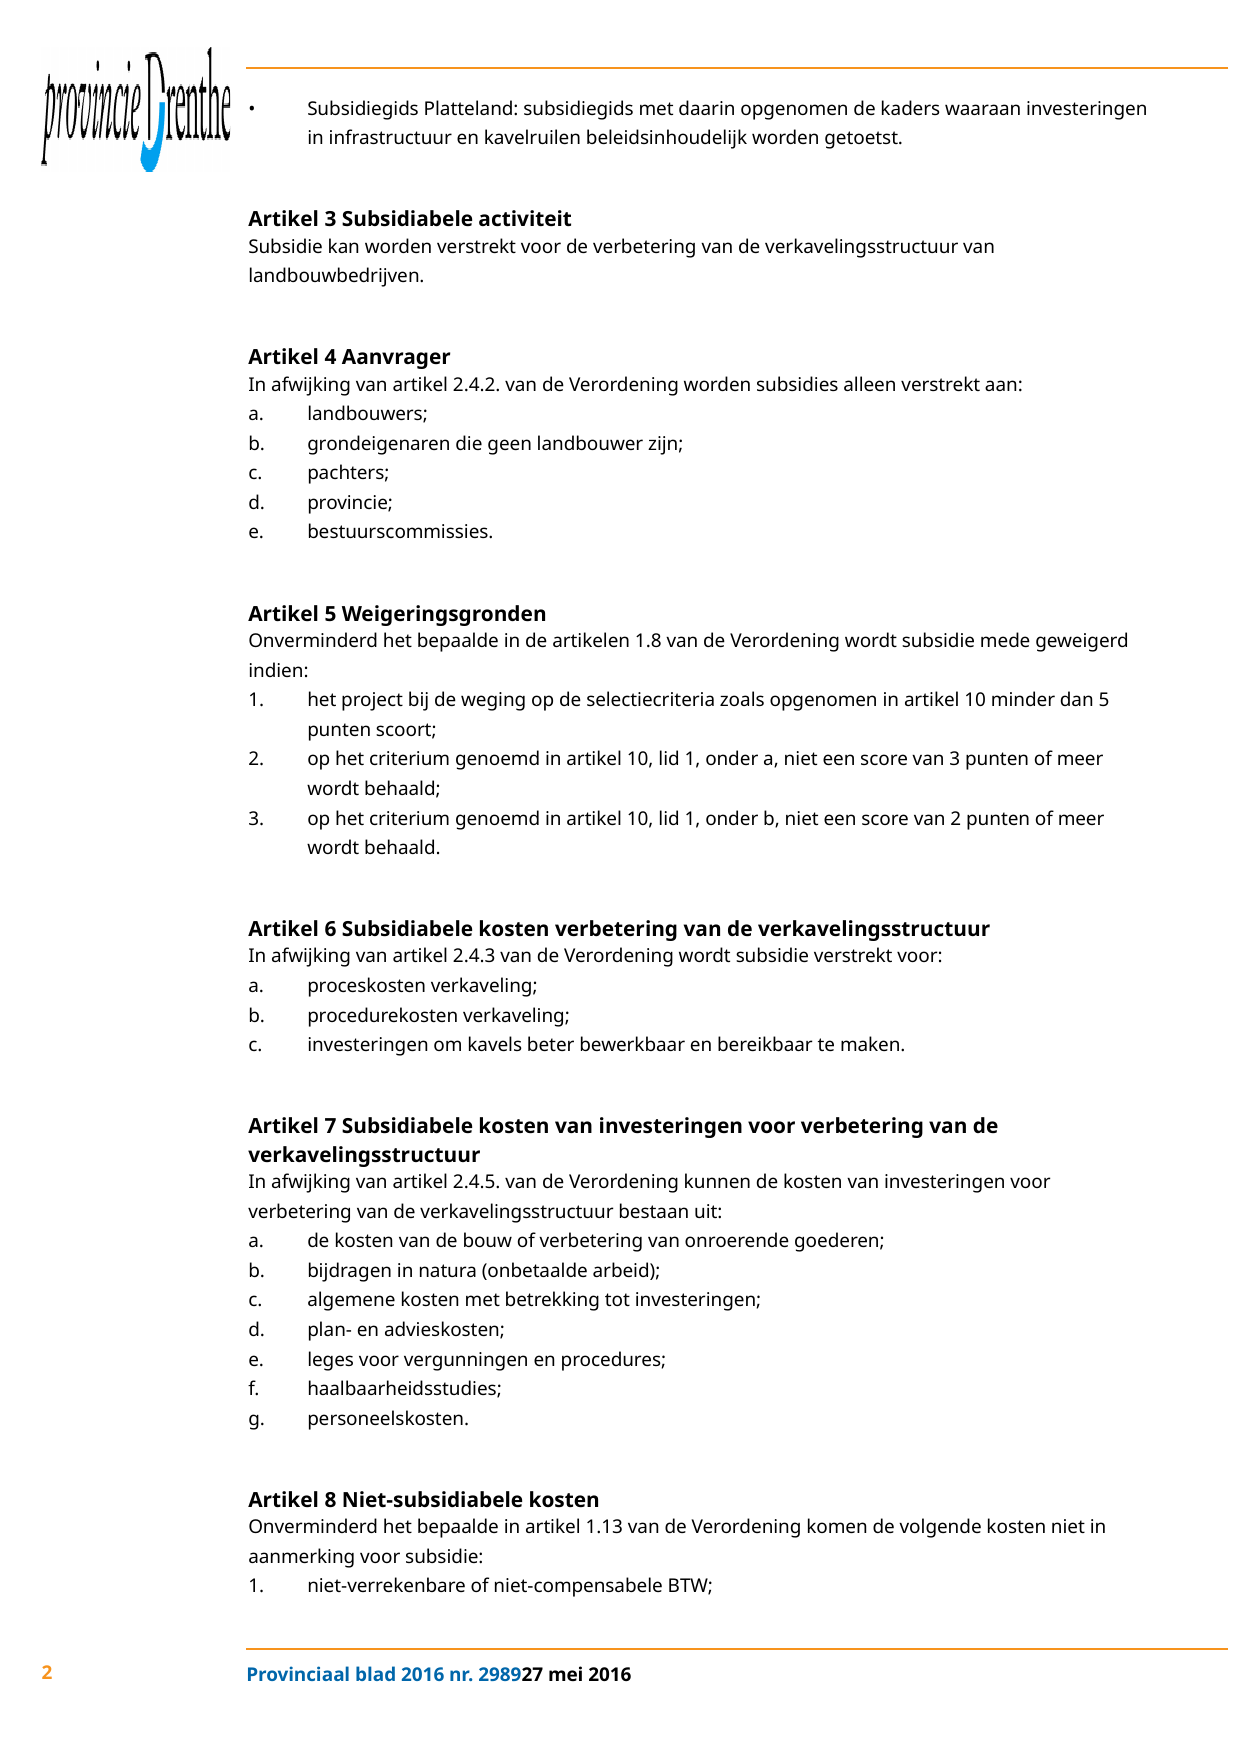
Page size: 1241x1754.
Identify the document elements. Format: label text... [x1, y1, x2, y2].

list grondeigenaren die geen landbouwer zijn; [248, 430, 1152, 456]
text Artikel 3 Subsidiabele activiteit [248, 204, 1152, 233]
list de kosten van de bouw of verbetering van onroerende goederen; [248, 1227, 1152, 1253]
list procedurekosten verkaveling; [248, 1002, 1152, 1028]
text Artikel 7 Subsidiabele kosten van investeringen voor verbetering van de verkavelingsstructuur [248, 1111, 1152, 1168]
list landbouwers; [248, 400, 1152, 426]
text Subsidie kan worden verstrekt voor de verbetering van de verkavelingsstructuur van landbouwbedrijven. [248, 233, 1152, 288]
text Artikel 5 Weigeringsgronden [248, 599, 1152, 627]
list pachters; [248, 459, 1152, 485]
text In afwijking van artikel 2.4.5. van de Verordening kunnen de kosten van investeringen voor verbetering van de verkavelingsstructuur bestaan uit: [248, 1168, 1152, 1224]
text Artikel 8 Niet-subsidiabele kosten [248, 1485, 1152, 1513]
picture [41, 47, 231, 172]
list leges voor vergunningen en procedures; [248, 1346, 1152, 1372]
list bestuurscommissies. [248, 519, 1152, 544]
list Subsidiegids Platteland: subsidiegids met daarin opgenomen de kaders waaraan investeringen in infrastructuur en kavelruilen beleidsinhoudelijk worden getoetst. [248, 95, 1152, 150]
text Onverminderd het bepaalde in de artikelen 1.8 van de Verordening wordt subsidie mede geweigerd indien: [248, 627, 1152, 682]
text In afwijking van artikel 2.4.2. van de Verordening worden subsidies alleen verstrekt aan: [248, 371, 1152, 397]
list algemene kosten met betrekking tot investeringen; [248, 1287, 1152, 1312]
text Artikel 6 Subsidiabele kosten verbetering van de verkavelingsstructuur [248, 914, 1152, 943]
list op het criterium genoemd in artikel 10, lid 1, onder b, niet een score van 2 punten of meer wordt behaald. [248, 805, 1152, 860]
list proceskosten verkaveling; [248, 972, 1152, 998]
list bijdragen in natura (onbetaalde arbeid); [248, 1257, 1152, 1283]
list plan- en advieskosten; [248, 1316, 1152, 1342]
list haalbaarheidsstudies; [248, 1375, 1152, 1401]
text Artikel 4 Aanvrager [248, 342, 1152, 371]
list niet-verrekenbare of niet-compensabele BTW; [248, 1573, 1152, 1598]
list investeringen om kavels beter bewerkbaar en bereikbaar te maken. [248, 1031, 1152, 1057]
list provincie; [248, 489, 1152, 515]
text Onverminderd het bepaalde in artikel 1.13 van de Verordening komen de volgende kosten niet in aanmerking voor subsidie: [248, 1513, 1152, 1569]
list personeelskosten. [248, 1405, 1152, 1431]
list het project bij de weging op de selectiecriteria zoals opgenomen in artikel 10 minder dan 5 punten scoort; [248, 686, 1152, 742]
list op het criterium genoemd in artikel 10, lid 1, onder a, niet een score van 3 punten of meer wordt behaald; [248, 746, 1152, 801]
text In afwijking van artikel 2.4.3 van de Verordening wordt subsidie verstrekt voor: [248, 943, 1152, 968]
